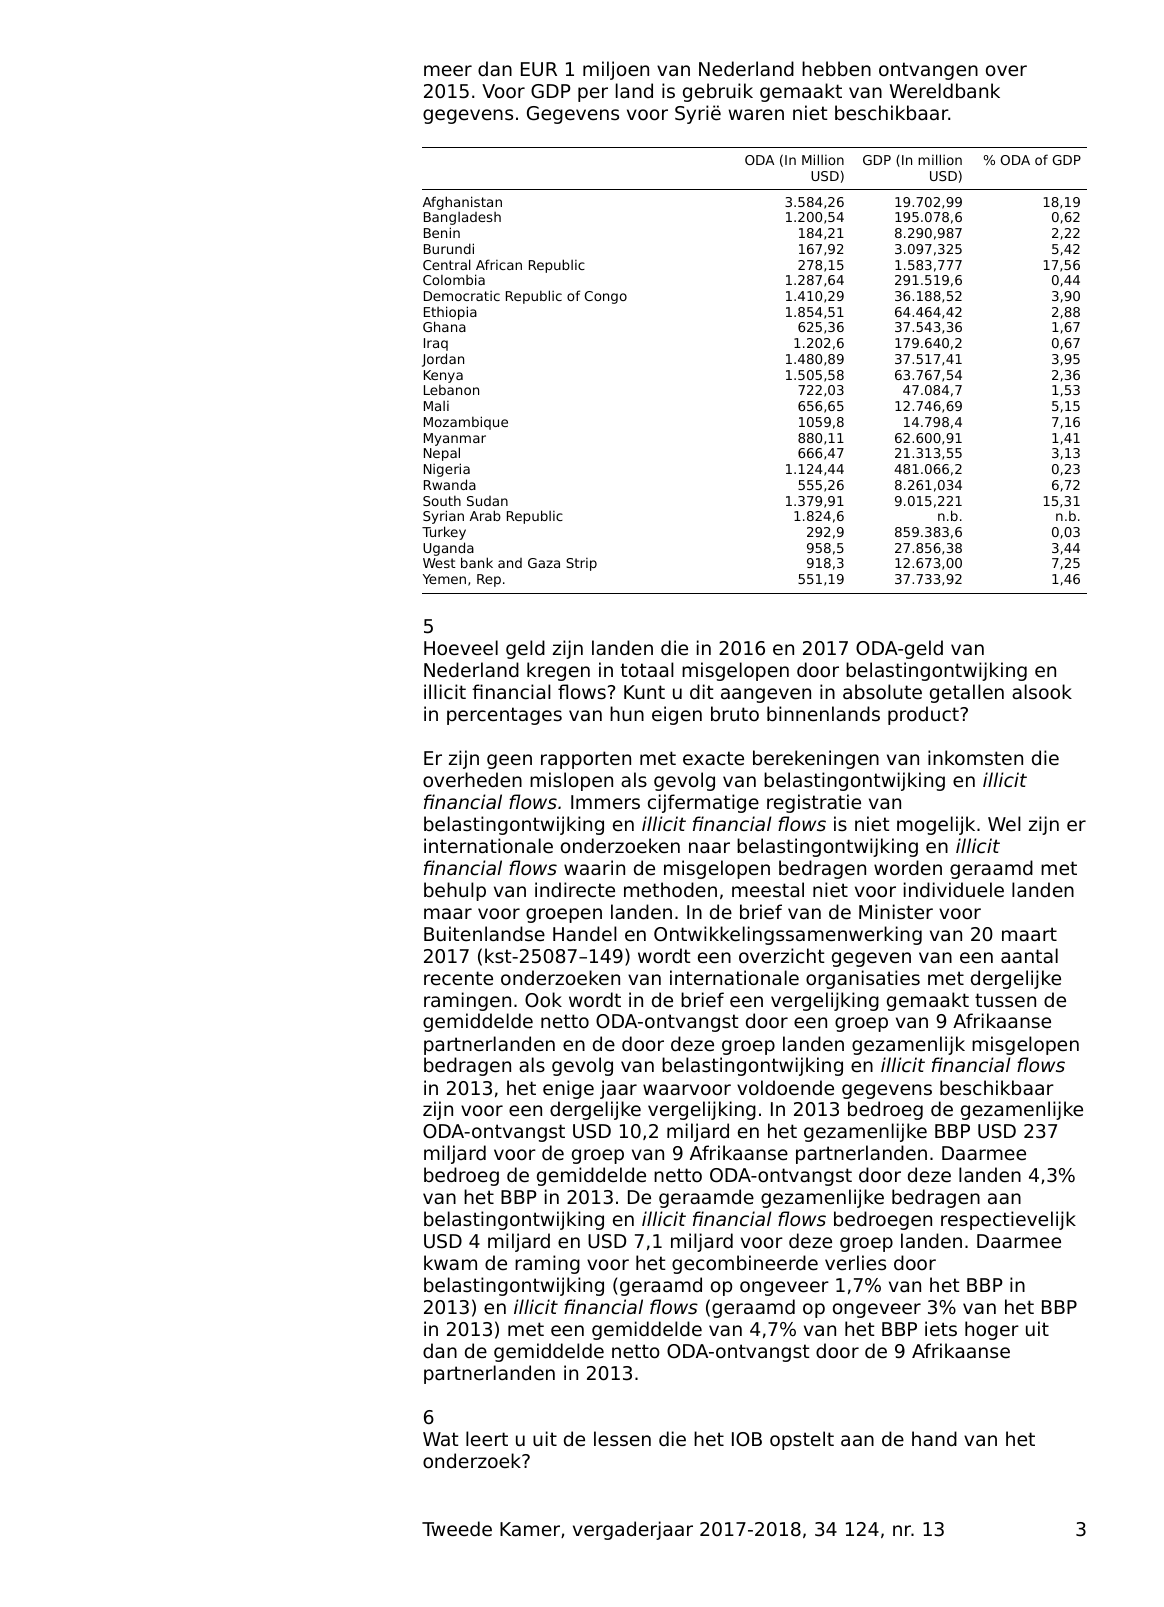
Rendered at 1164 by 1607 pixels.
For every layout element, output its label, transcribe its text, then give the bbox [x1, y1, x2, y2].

table_cell Afghanistan [422, 190, 732, 210]
table_cell Benin [422, 226, 732, 242]
table_cell Iraq [422, 336, 732, 352]
table_cell 555,26 [732, 478, 850, 493]
table_cell 8.261,034 [850, 478, 968, 493]
text 6 [422, 1407, 1087, 1429]
table_cell Yemen, Rep. [422, 572, 732, 592]
table_cell 3,95 [969, 352, 1087, 367]
table_cell 195.078,6 [850, 210, 968, 226]
table_cell South Sudan [422, 493, 732, 509]
table_cell 1059,8 [732, 415, 850, 430]
table_cell West bank and Gaza Strip [422, 556, 732, 572]
table_cell Bangladesh [422, 210, 732, 226]
table_cell Nepal [422, 446, 732, 462]
table_cell 278,15 [732, 258, 850, 273]
text Hoeveel geld zijn landen die in 2016 en 2017 ODA-geld van Nederland kregen in totaal misgelopen door belastingontwijking en illicit financial flows? Kunt u dit aangeven in absolute getallen alsook in percentages van hun eigen bruto binnenlands product? [422, 638, 1087, 726]
table_cell 1.583,777 [850, 258, 968, 273]
table_cell 1,53 [969, 383, 1087, 399]
table_cell 3.097,325 [850, 242, 968, 257]
table_cell 3,44 [969, 541, 1087, 556]
table_cell Ethiopia [422, 305, 732, 320]
table_cell 666,47 [732, 446, 850, 462]
table_cell 7,16 [969, 415, 1087, 430]
table_cell n.b. [850, 509, 968, 525]
table_cell 12.746,69 [850, 399, 968, 415]
table_cell 1.824,6 [732, 509, 850, 525]
table_cell Lebanon [422, 383, 732, 399]
table_cell 291.519,6 [850, 273, 968, 289]
table_cell 1.505,58 [732, 368, 850, 383]
table_cell 1.379,91 [732, 493, 850, 509]
text meer dan EUR 1 miljoen van Nederland hebben ontvangen over 2015. Voor GDP per land is gebruik gemaakt van Wereldbank gegevens. Gegevens voor Syrië waren niet beschikbaar. [422, 59, 1087, 125]
table_cell Syrian Arab Republic [422, 509, 732, 525]
table_cell 3,13 [969, 446, 1087, 462]
table_cell 481.066,2 [850, 462, 968, 478]
table_cell 656,65 [732, 399, 850, 415]
table_cell 1.410,29 [732, 289, 850, 304]
table_cell 19.702,99 [850, 190, 968, 210]
table_cell 27.856,38 [850, 541, 968, 556]
table_cell 0,44 [969, 273, 1087, 289]
table_cell 37.517,41 [850, 352, 968, 367]
table_cell 64.464,42 [850, 305, 968, 320]
table_cell 167,92 [732, 242, 850, 257]
table_header [422, 148, 732, 189]
table_cell Central African Republic [422, 258, 732, 273]
table_cell Ghana [422, 320, 732, 336]
table_cell n.b. [969, 509, 1087, 525]
table_cell 1.854,51 [732, 305, 850, 320]
table_cell 0,03 [969, 525, 1087, 541]
table_cell 958,5 [732, 541, 850, 556]
table_cell 179.640,2 [850, 336, 968, 352]
table_cell 880,11 [732, 430, 850, 446]
table_cell 21.313,55 [850, 446, 968, 462]
table_cell Turkey [422, 525, 732, 541]
text Wat leert u uit de lessen die het IOB opstelt aan de hand van het onderzoek? [422, 1429, 1087, 1473]
table_cell Mozambique [422, 415, 732, 430]
table_cell 3,90 [969, 289, 1087, 304]
table_cell 2,88 [969, 305, 1087, 320]
table_cell 5,15 [969, 399, 1087, 415]
table_cell 5,42 [969, 242, 1087, 257]
table_cell 14.798,4 [850, 415, 968, 430]
table_cell 6,72 [969, 478, 1087, 493]
table_cell 859.383,6 [850, 525, 968, 541]
table_cell Mali [422, 399, 732, 415]
table_cell 1,41 [969, 430, 1087, 446]
table_header % ODA of GDP [969, 148, 1087, 189]
table_cell 9.015,221 [850, 493, 968, 509]
table_cell 551,19 [732, 572, 850, 592]
table_cell 0,23 [969, 462, 1087, 478]
table_cell 0,67 [969, 336, 1087, 352]
table_cell 1,67 [969, 320, 1087, 336]
table_cell Jordan [422, 352, 732, 367]
table_cell 36.188,52 [850, 289, 968, 304]
table_cell 292,9 [732, 525, 850, 541]
table_cell Kenya [422, 368, 732, 383]
table_cell 18,19 [969, 190, 1087, 210]
table_cell 722,03 [732, 383, 850, 399]
table_cell 47.084,7 [850, 383, 968, 399]
table_cell 15,31 [969, 493, 1087, 509]
text Er zijn geen rapporten met exacte berekeningen van inkomsten die overheden mislopen als gevolg van belastingontwijking en illicit financial flows. Immers cijfermatige registratie van belastingontwijking en illicit financial flows is niet mogelijk. Wel zijn er internationale onderzoeken naar belastingontwijking en illicit financial flows waarin de misgelopen bedragen worden geraamd met behulp van indirecte methoden, meestal niet voor individuele landen maar voor groepen landen. In de brief van de Minister voor Buitenlandse Handel en Ontwikkelingssamenwerking van 20 maart 2017 (kst-25087–149) wordt een overzicht gegeven van een aantal recente onderzoeken van internationale organisaties met dergelijke ramingen. Ook wordt in de brief een vergelijking gemaakt tussen de gemiddelde netto ODA-ontvangst door een groep van 9 Afrikaanse partnerlanden en de door deze groep landen gezamenlijk misgelopen bedragen als gevolg van belastingontwijking en illicit financial flows in 2013, het enige jaar waarvoor voldoende gegevens beschikbaar zijn voor een dergelijke vergelijking. In 2013 bedroeg de gezamenlijke ODA-ontvangst USD 10,2 miljard en het gezamenlijke BBP USD 237 miljard voor de groep van 9 Afrikaanse partnerlanden. Daarmee bedroeg de gemiddelde netto ODA-ontvangst door deze landen 4,3% van het BBP in 2013. De geraamde gezamenlijke bedragen aan belastingontwijking en illicit financial flows bedroegen respectievelijk USD 4 miljard en USD 7,1 miljard voor deze groep landen. Daarmee kwam de raming voor het gecombineerde verlies door belastingontwijking (geraamd op ongeveer 1,7% van het BBP in 2013) en illicit financial flows (geraamd op ongeveer 3% van het BBP in 2013) met een gemiddelde van 4,7% van het BBP iets hoger uit dan de gemiddelde netto ODA-ontvangst door de 9 Afrikaanse partnerlanden in 2013. [422, 748, 1087, 1385]
table_cell 12.673,00 [850, 556, 968, 572]
table_cell 625,36 [732, 320, 850, 336]
table_cell 1,46 [969, 572, 1087, 592]
table_cell 63.767,54 [850, 368, 968, 383]
table_cell 7,25 [969, 556, 1087, 572]
table_cell Uganda [422, 541, 732, 556]
table_cell 2,22 [969, 226, 1087, 242]
table_cell 37.733,92 [850, 572, 968, 592]
table_cell 918,3 [732, 556, 850, 572]
table_cell 1.480,89 [732, 352, 850, 367]
table_cell 184,21 [732, 226, 850, 242]
table_cell Burundi [422, 242, 732, 257]
text 5 [422, 616, 1087, 638]
table_cell 8.290,987 [850, 226, 968, 242]
table_header GDP (In million USD) [850, 148, 968, 189]
table_cell Myanmar [422, 430, 732, 446]
table_cell 1.200,54 [732, 210, 850, 226]
table_cell 1.202,6 [732, 336, 850, 352]
table_cell 1.287,64 [732, 273, 850, 289]
table_cell 1.124,44 [732, 462, 850, 478]
table_cell 2,36 [969, 368, 1087, 383]
table_cell 37.543,36 [850, 320, 968, 336]
table_cell 62.600,91 [850, 430, 968, 446]
table_cell 3.584,26 [732, 190, 850, 210]
table_cell 0,62 [969, 210, 1087, 226]
table_header ODA (In Million USD) [732, 148, 850, 189]
table_cell Nigeria [422, 462, 732, 478]
table_cell Colombia [422, 273, 732, 289]
table_cell 17,56 [969, 258, 1087, 273]
table_cell Democratic Republic of Congo [422, 289, 732, 304]
table_cell Rwanda [422, 478, 732, 493]
